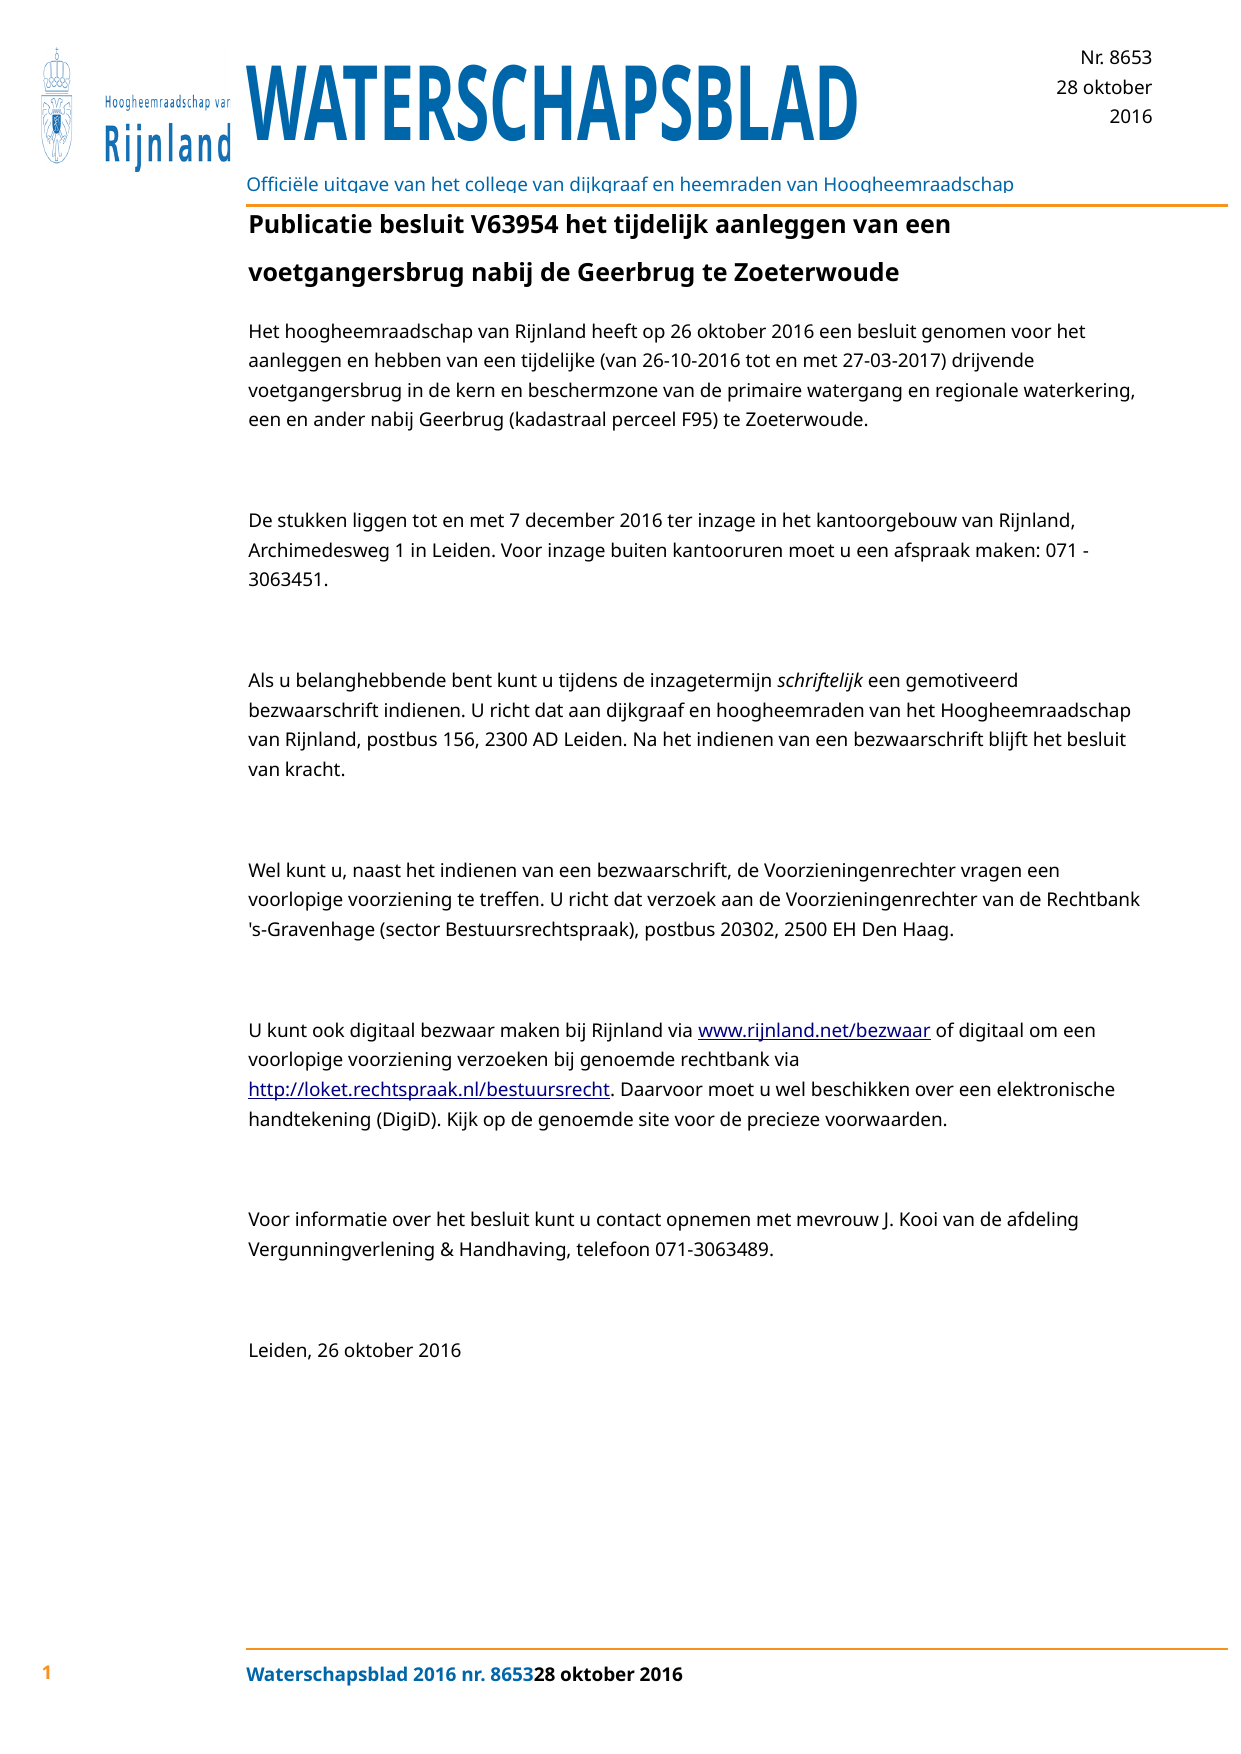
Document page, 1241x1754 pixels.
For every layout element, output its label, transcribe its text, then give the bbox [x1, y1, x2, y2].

text De stukken liggen tot en met 7 december 2016 ter inzage in het kantoorgebouw van Rijnland, Archimedesweg 1 in Leiden. Voor inzage buiten kantooruren moet u een afspraak maken: 071 - 3063451. [248, 507, 1152, 592]
text Voor informatie over het besluit kunt u contact opnemen met mevrouw J. Kooi van de afdeling Vergunningverlening & Handhaving, telefoon 071-3063489. [248, 1207, 1152, 1262]
text Als u belanghebbende bent kunt u tijdens de inzagetermijn schriftelijk een gemotiveerd bezwaarschrift indienen. U richt dat aan dijkgraaf en hoogheemraden van het Hoogheemraadschap van Rijnland, postbus 156, 2300 AD Leiden. Na het indienen van een bezwaarschrift blijft het besluit van kracht. [248, 667, 1152, 782]
text Wel kunt u, naast het indienen van een bezwaarschrift, de Voorzieningenrechter vragen een voorlopige voorziening te treffen. U richt dat verzoek aan de Voorzieningenrechter van de Rechtbank 's-Gravenhage (sector Bestuursrechtspraak), postbus 20302, 2500 EH Den Haag. [248, 857, 1152, 942]
picture [41, 47, 231, 172]
text U kunt ook digitaal bezwaar maken bij Rijnland via www.rijnland.net/bezwaar of digitaal om een voorlopige voorziening verzoeken bij genoemde rechtbank via http://loket.rechtspraak.nl/bestuursrecht. Daarvoor moet u wel beschikken over een elektronische handtekening (DigiD). Kijk op de genoemde site voor de precieze voorwaarden. [248, 1017, 1152, 1132]
text Leiden, 26 oktober 2016 [248, 1337, 1152, 1363]
text Het hoogheemraadschap van Rijnland heeft op 26 oktober 2016 een besluit genomen voor het aanleggen en hebben van een tijdelijke (van 26-10-2016 tot en met 27-03-2017) drijvende voetgangersbrug in de kern en beschermzone van de primaire watergang en regionale waterkering, een en ander nabij Geerbrug (kadastraal perceel F95) te Zoeterwoude. [248, 318, 1152, 432]
text Publicatie besluit V63954 het tijdelijk aanleggen van een voetgangersbrug nabij de Geerbrug te Zoeterwoude [248, 207, 1152, 288]
